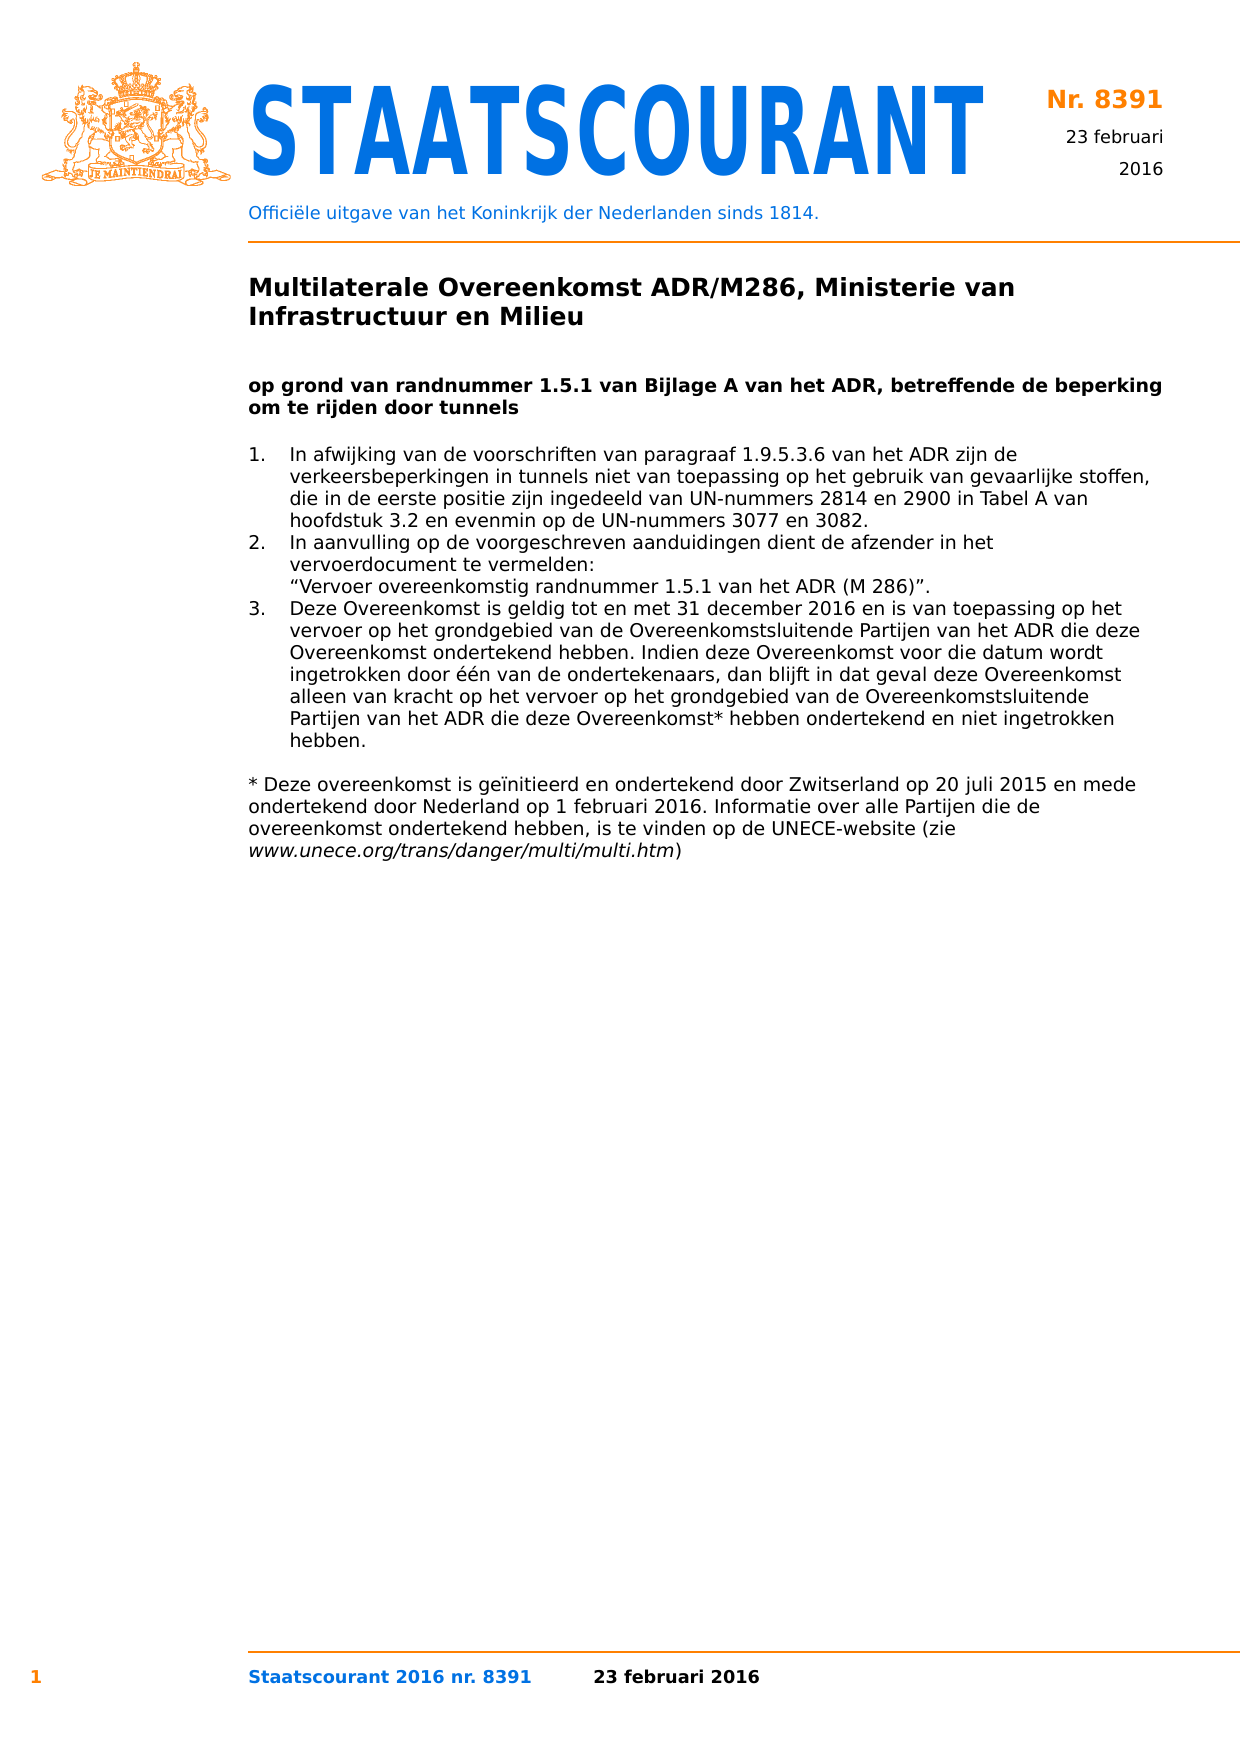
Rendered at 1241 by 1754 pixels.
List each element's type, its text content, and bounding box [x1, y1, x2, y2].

table_cell Officiële uitgave van het Koninkrijk der Nederlanden sinds 1814. [248, 203, 1240, 241]
text * Deze overeenkomst is geïnitieerd en ondertekend door Zwitserland op 20 juli 2015 en mede ondertekend door Nederland op 1 februari 2016. Informatie over alle Partijen die de overeenkomst ondertekend hebben, is te vinden op de UNECE-website (zie www.unece.org/trans/danger/multi/multi.htm) [248, 774, 1163, 862]
text 1. In afwijking van de voorschriften van paragraaf 1.9.5.3.6 van het ADR zijn de verkeersbeperkingen in tunnels niet van toepassing op het gebruik van gevaarlijke stoffen, die in de eerste positie zijn ingedeeld van UN-nummers 2814 en 2900 in Tabel A van hoofdstuk 3.2 en evenmin op de UN-nummers 3077 en 3082. [248, 444, 1163, 532]
table_cell 2016 [998, 153, 1240, 203]
picture [41, 62, 231, 186]
table_header Nr. 8391 [998, 62, 1240, 121]
text 3. Deze Overeenkomst is geldig tot en met 31 december 2016 en is van toepassing op het vervoer op het grondgebied van de Overeenkomstsluitende Partijen van het ADR die deze Overeenkomst ondertekend hebben. Indien deze Overeenkomst voor die datum wordt ingetrokken door één van de ondertekenaars, dan blijft in dat geval deze Overeenkomst alleen van kracht op het vervoer op het grondgebied van de Overeenkomstsluitende Partijen van het ADR die deze Overeenkomst* hebben ondertekend en niet ingetrokken hebben. [248, 598, 1163, 752]
text 2. In aanvulling op de voorgeschreven aanduidingen dient de afzender in het vervoerdocument te vermelden: [248, 532, 1163, 576]
text “Vervoer overeenkomstig randnummer 1.5.1 van het ADR (M 286)”. [289, 576, 1163, 598]
table_header STAATSCOURANT [248, 62, 998, 203]
subtitle Multilaterale Overeenkomst ADR/M286, Ministerie van Infrastructuur en Milieu [248, 273, 1163, 331]
table_cell 23 februari [998, 121, 1240, 153]
table_header [25, 62, 248, 241]
subtitle op grond van randnummer 1.5.1 van Bijlage A van het ADR, betreffende de beperking om te rijden door tunnels [248, 375, 1163, 419]
